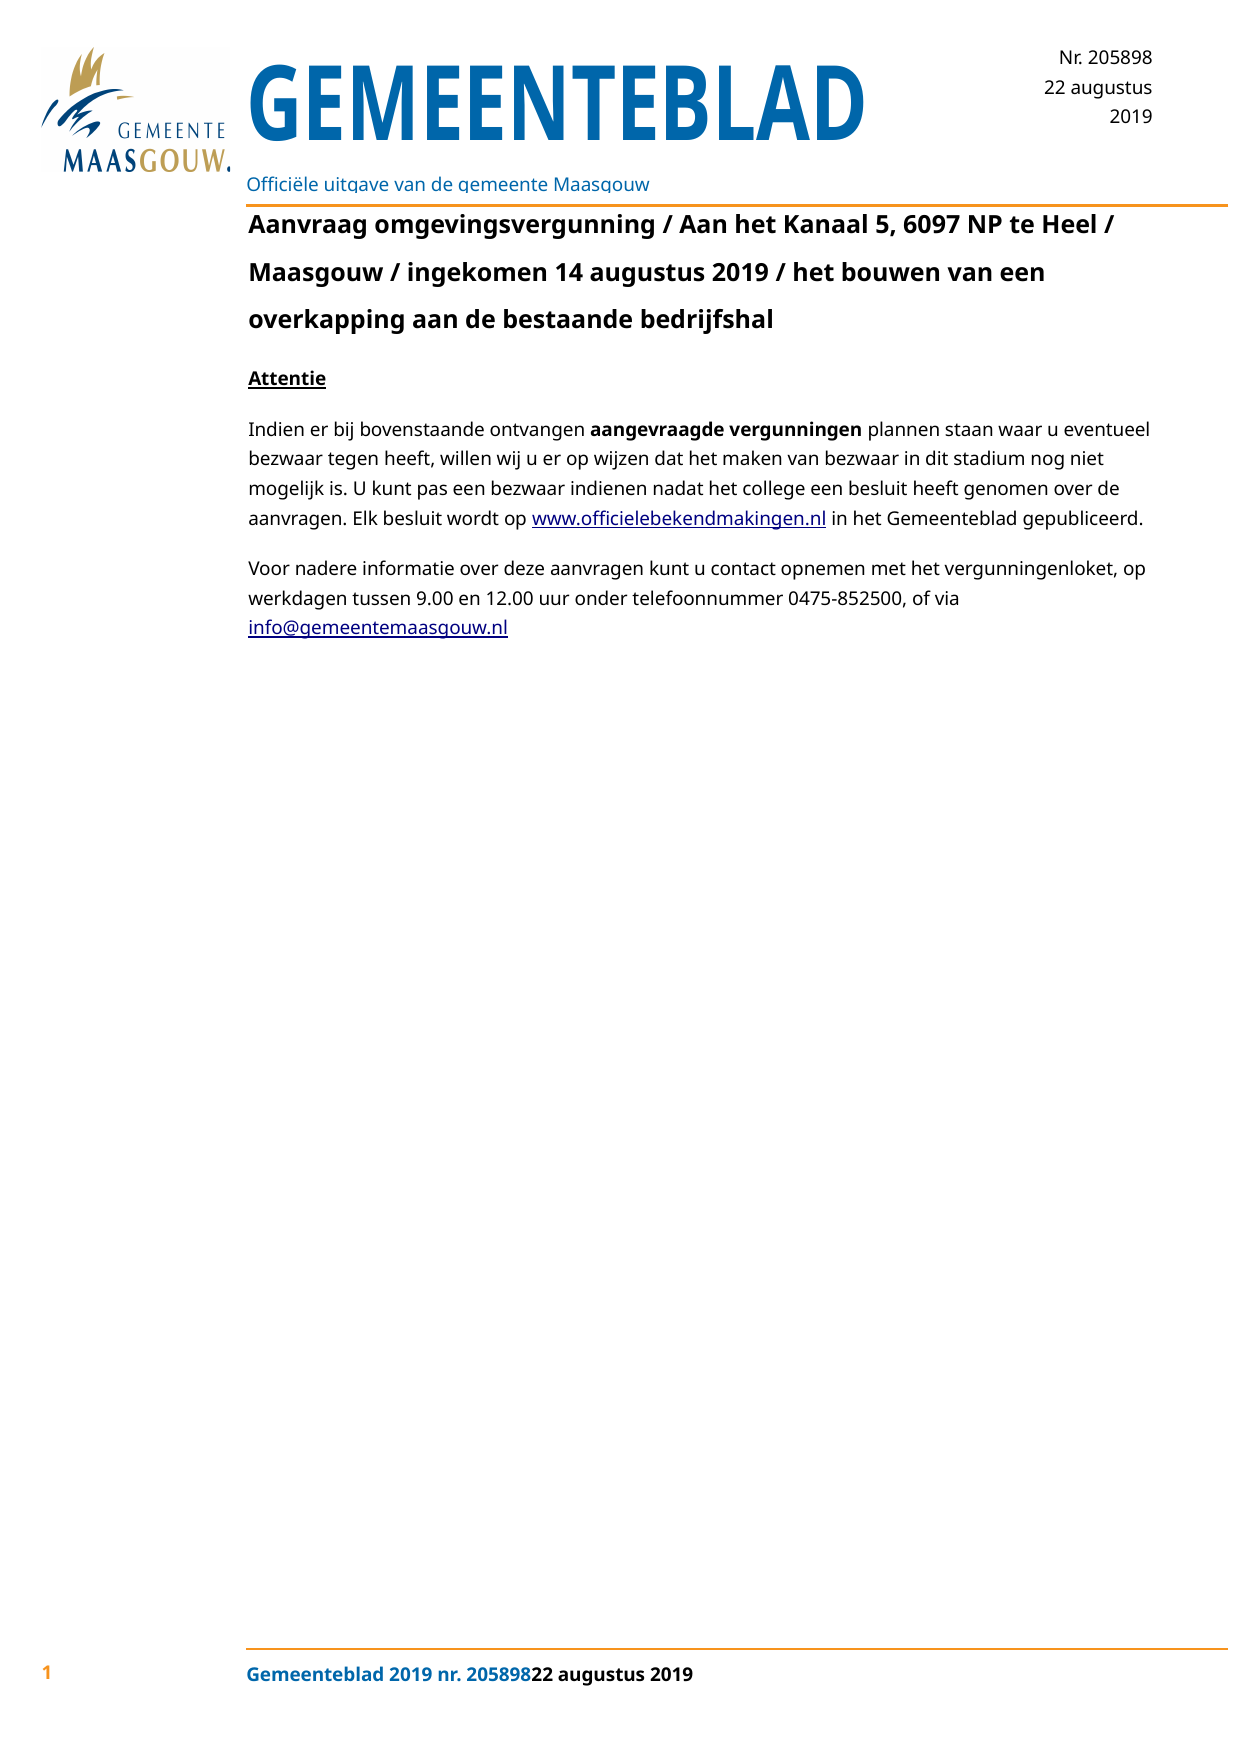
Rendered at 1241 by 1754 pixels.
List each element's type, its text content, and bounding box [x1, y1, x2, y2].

text Attentie [248, 366, 1152, 391]
picture [41, 47, 231, 172]
text Voor nadere informatie over deze aanvragen kunt u contact opnemen met het vergunningenloket, op werkdagen tussen 9.00 en 12.00 uur onder telefoonnummer 0475-852500, of via info@gemeentemaasgouw.nl [248, 555, 1152, 640]
text Aanvraag omgevingsvergunning / Aan het Kanaal 5, 6097 NP te Heel / Maasgouw / ingekomen 14 augustus 2019 / het bouwen van een overkapping aan de bestaande bedrijfshal [248, 207, 1152, 336]
text Indien er bij bovenstaande ontvangen aangevraagde vergunningen plannen staan waar u eventueel bezwaar tegen heeft, willen wij u er op wijzen dat het maken van bezwaar in dit stadium nog niet mogelijk is. U kunt pas een bezwaar indienen nadat het college een besluit heeft genomen over de aanvragen. Elk besluit wordt op www.officielebekendmakingen.nl in het Gemeenteblad gepubliceerd. [248, 416, 1152, 530]
